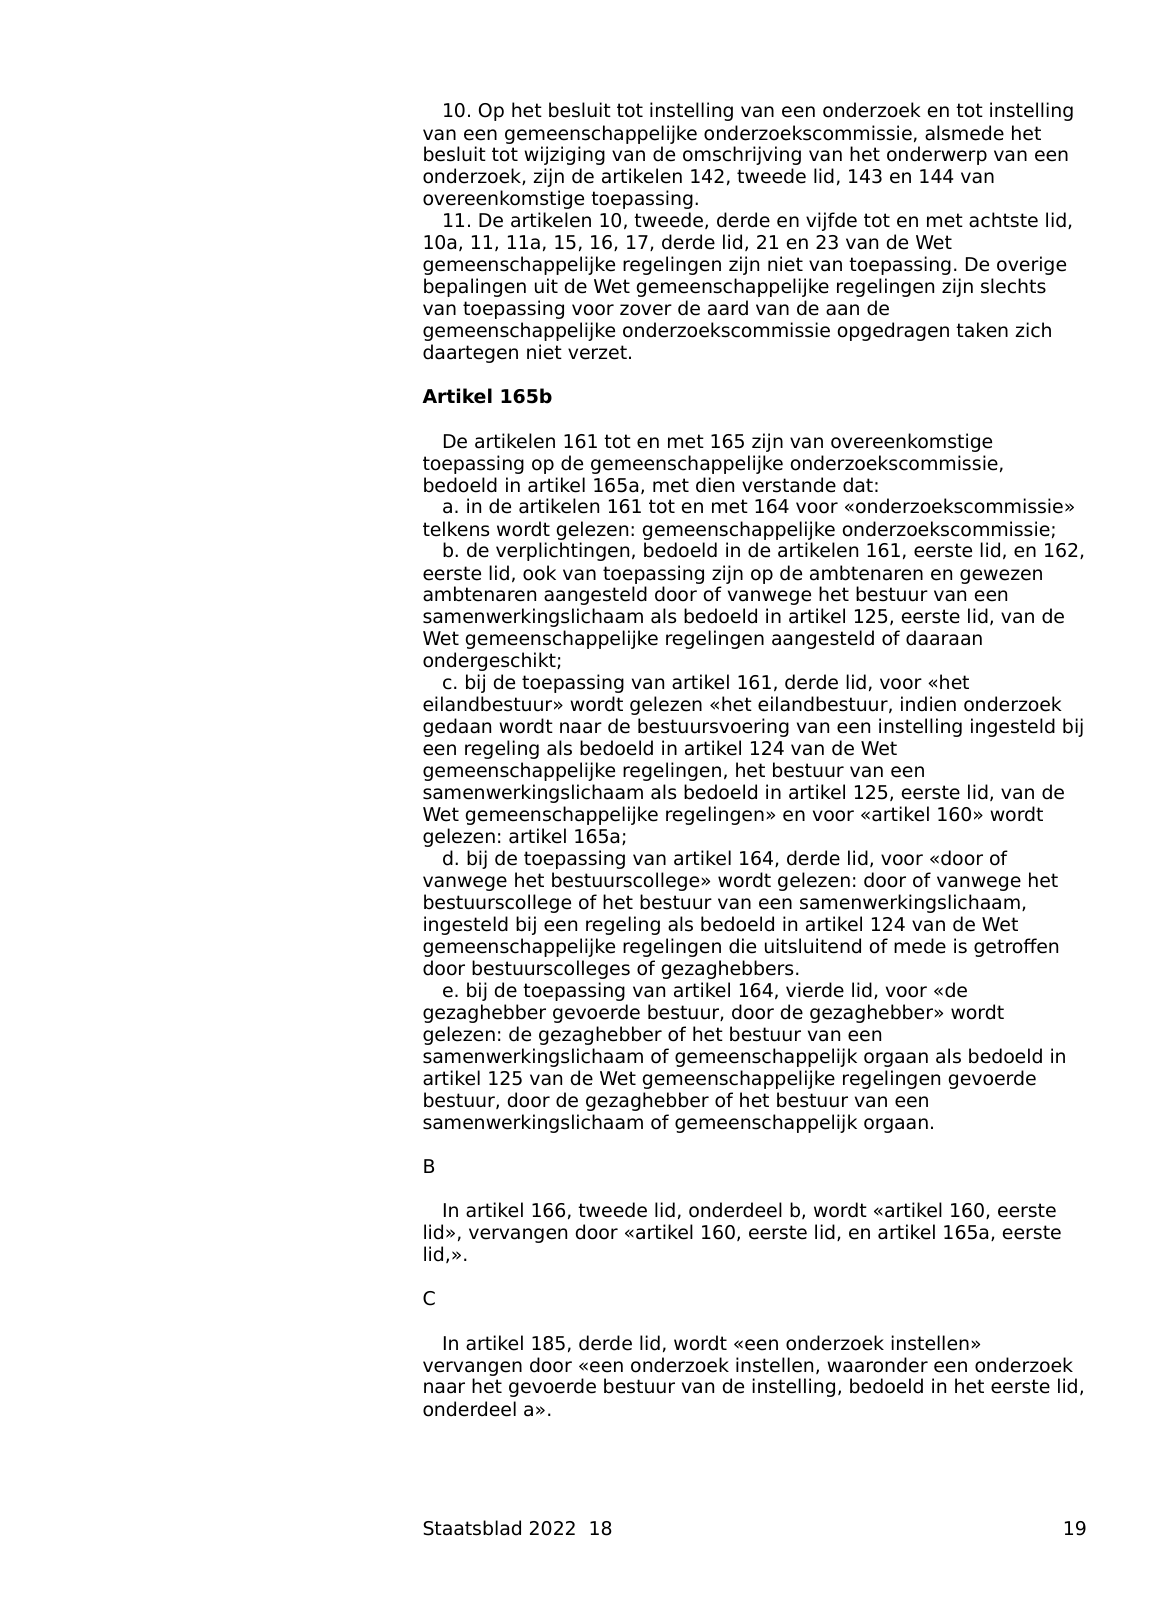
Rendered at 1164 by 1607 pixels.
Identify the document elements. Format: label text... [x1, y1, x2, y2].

text C [422, 1288, 1087, 1310]
text b. de verplichtingen, bedoeld in de artikelen 161, eerste lid, en 162, eerste lid, ook van toepassing zijn op de ambtenaren en gewezen ambtenaren aangesteld door of vanwege het bestuur van een samenwerkingslichaam als bedoeld in artikel 125, eerste lid, van de Wet gemeenschappelijke regelingen aangesteld of daaraan ondergeschikt; [422, 540, 1087, 672]
subtitle Artikel 165b [422, 386, 1087, 408]
text 10. Op het besluit tot instelling van een onderzoek en tot instelling van een gemeenschappelijke onderzoekscommissie, alsmede het besluit tot wijziging van de omschrijving van het onderwerp van een onderzoek, zijn de artikelen 142, tweede lid, 143 en 144 van overeenkomstige toepassing. [422, 100, 1087, 210]
text In artikel 185, derde lid, wordt «een onderzoek instellen» vervangen door «een onderzoek instellen, waaronder een onderzoek naar het gevoerde bestuur van de instelling, bedoeld in het eerste lid, onderdeel a». [422, 1332, 1087, 1420]
text In artikel 166, tweede lid, onderdeel b, wordt «artikel 160, eerste lid», vervangen door «artikel 160, eerste lid, en artikel 165a, eerste lid,». [422, 1200, 1087, 1266]
text De artikelen 161 tot en met 165 zijn van overeenkomstige toepassing op de gemeenschappelijke onderzoekscommissie, bedoeld in artikel 165a, met dien verstande dat: [422, 431, 1087, 496]
text B [422, 1156, 1087, 1178]
text 11. De artikelen 10, tweede, derde en vijfde tot en met achtste lid, 10a, 11, 11a, 15, 16, 17, derde lid, 21 en 23 van de Wet gemeenschappelijke regelingen zijn niet van toepassing. De overige bepalingen uit de Wet gemeenschappelijke regelingen zijn slechts van toepassing voor zover de aard van de aan de gemeenschappelijke onderzoekscommissie opgedragen taken zich daartegen niet verzet. [422, 210, 1087, 364]
text d. bij de toepassing van artikel 164, derde lid, voor «door of vanwege het bestuurscollege» wordt gelezen: door of vanwege het bestuurscollege of het bestuur van een samenwerkingslichaam, ingesteld bij een regeling als bedoeld in artikel 124 van de Wet gemeenschappelijke regelingen die uitsluitend of mede is getroffen door bestuurscolleges of gezaghebbers. [422, 848, 1087, 980]
text a. in de artikelen 161 tot en met 164 voor «onderzoekscommissie» telkens wordt gelezen: gemeenschappelijke onderzoekscommissie; [422, 496, 1087, 540]
text e. bij de toepassing van artikel 164, vierde lid, voor «de gezaghebber gevoerde bestuur, door de gezaghebber» wordt gelezen: de gezaghebber of het bestuur van een samenwerkingslichaam of gemeenschappelijk orgaan als bedoeld in artikel 125 van de Wet gemeenschappelijke regelingen gevoerde bestuur, door de gezaghebber of het bestuur van een samenwerkingslichaam of gemeenschappelijk orgaan. [422, 980, 1087, 1134]
text c. bij de toepassing van artikel 161, derde lid, voor «het eilandbestuur» wordt gelezen «het eilandbestuur, indien onderzoek gedaan wordt naar de bestuursvoering van een instelling ingesteld bij een regeling als bedoeld in artikel 124 van de Wet gemeenschappelijke regelingen, het bestuur van een samenwerkingslichaam als bedoeld in artikel 125, eerste lid, van de Wet gemeenschappelijke regelingen» en voor «artikel 160» wordt gelezen: artikel 165a; [422, 672, 1087, 848]
